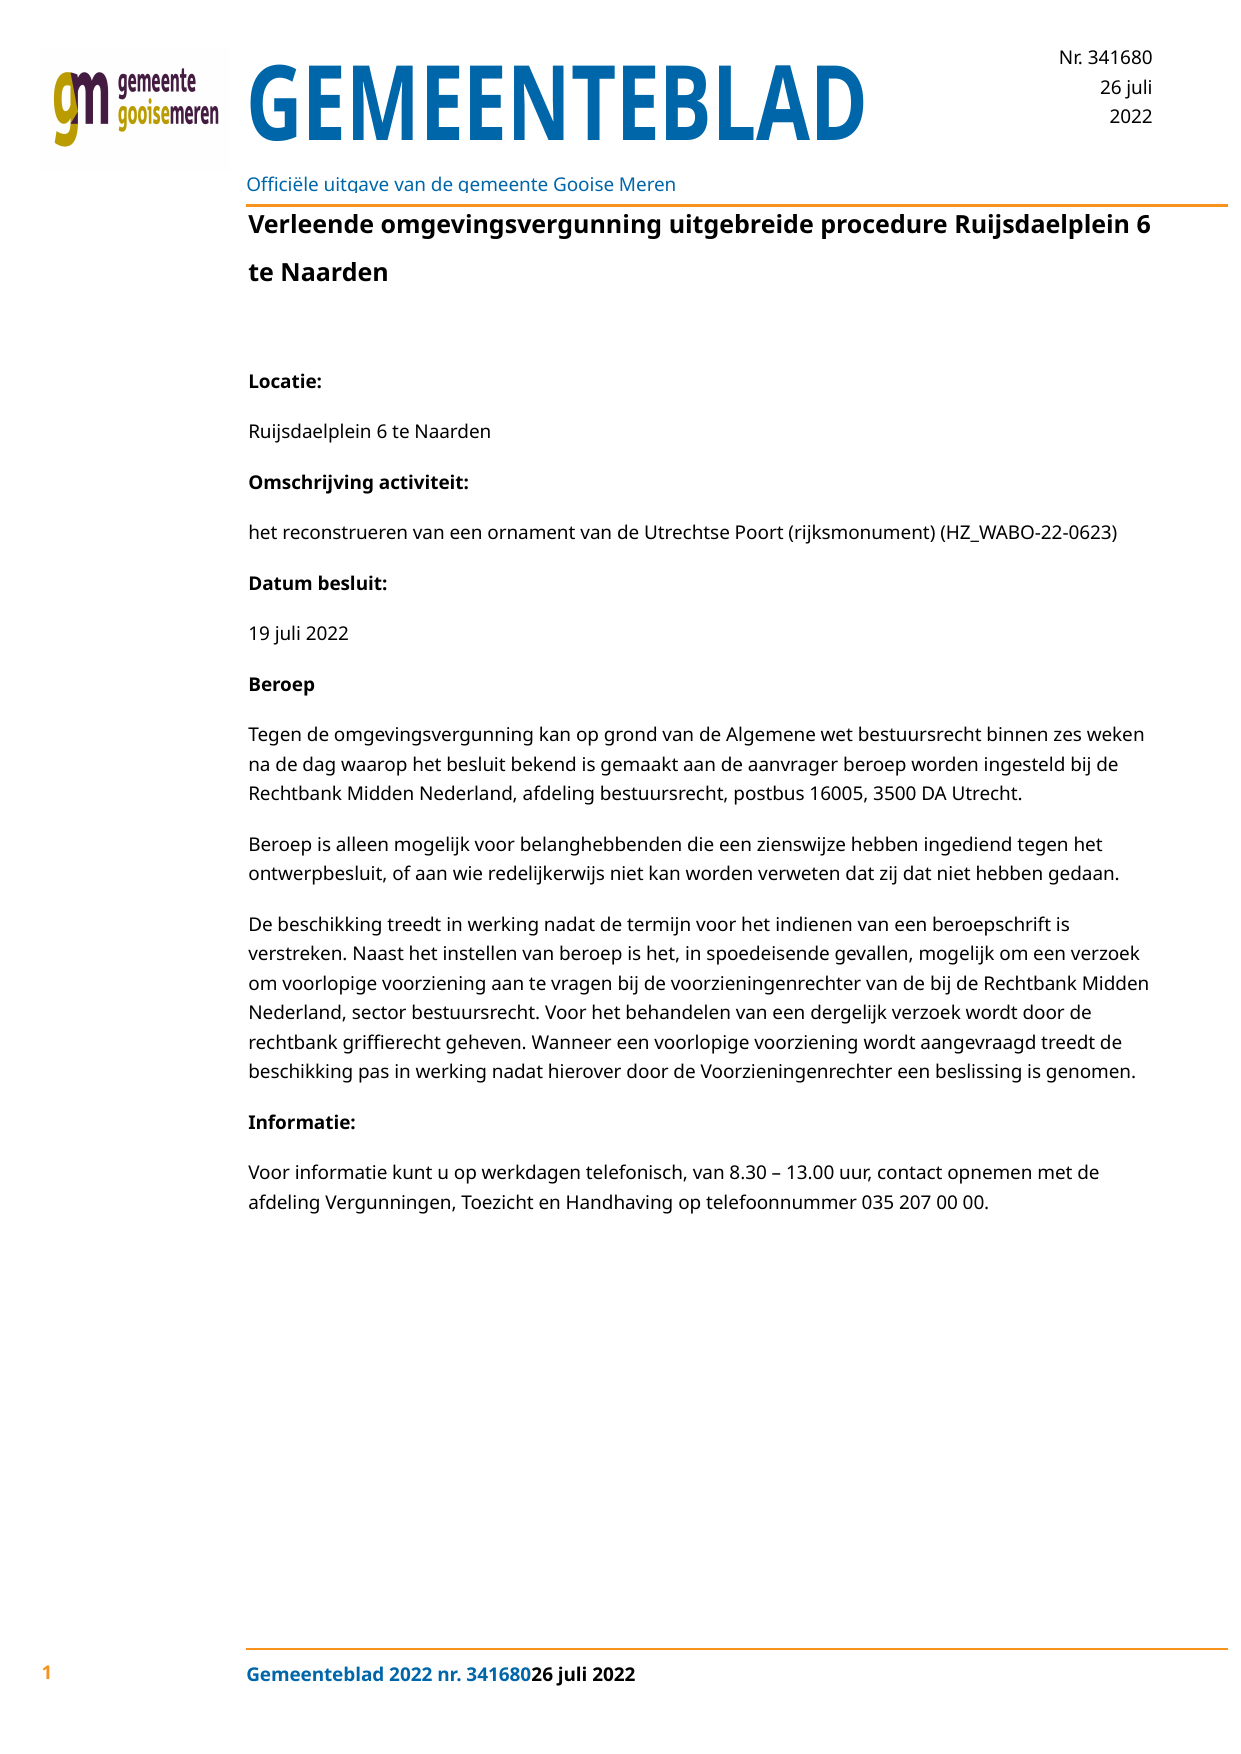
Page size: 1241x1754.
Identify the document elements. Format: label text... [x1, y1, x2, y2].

text Datum besluit: [248, 570, 1152, 596]
picture [41, 47, 231, 172]
text het reconstrueren van een ornament van de Utrechtse Poort (rijksmonument) (HZ_WABO-22-0623) [248, 519, 1152, 545]
text Beroep [248, 671, 1152, 697]
text Voor informatie kunt u op werkdagen telefonisch, van 8.30 – 13.00 uur, contact opnemen met de afdeling Vergunningen, Toezicht en Handhaving op telefoonnummer 035 207 00 00. [248, 1159, 1152, 1215]
text Beroep is alleen mogelijk voor belanghebbenden die een zienswijze hebben ingediend tegen het ontwerpbesluit, of aan wie redelijkerwijs niet kan worden verweten dat zij dat niet hebben gedaan. [248, 831, 1152, 886]
text 19 juli 2022 [248, 620, 1152, 646]
text Omschrijving activiteit: [248, 469, 1152, 495]
text Ruijsdaelplein 6 te Naarden [248, 419, 1152, 444]
text Tegen de omgevingsvergunning kan op grond van de Algemene wet bestuursrecht binnen zes weken na de dag waarop het besluit bekend is gemaakt aan de aanvrager beroep worden ingesteld bij de Rechtbank Midden Nederland, afdeling bestuursrecht, postbus 16005, 3500 DA Utrecht. [248, 721, 1152, 806]
text Locatie: [248, 368, 1152, 394]
text Verleende omgevingsvergunning uitgebreide procedure Ruijsdaelplein 6 te Naarden [248, 207, 1152, 288]
text Informatie: [248, 1109, 1152, 1135]
text De beschikking treedt in werking nadat de termijn voor het indienen van een beroepschrift is verstreken. Naast het instellen van beroep is het, in spoedeisende gevallen, mogelijk om een verzoek om voorlopige voorziening aan te vragen bij de voorzieningenrechter van de bij de Rechtbank Midden Nederland, sector bestuursrecht. Voor het behandelen van een dergelijk verzoek wordt door de rechtbank griffierecht geheven. Wanneer een voorlopige voorziening wordt aangevraagd treedt de beschikking pas in werking nadat hierover door de Voorzieningenrechter een beslissing is genomen. [248, 911, 1152, 1084]
